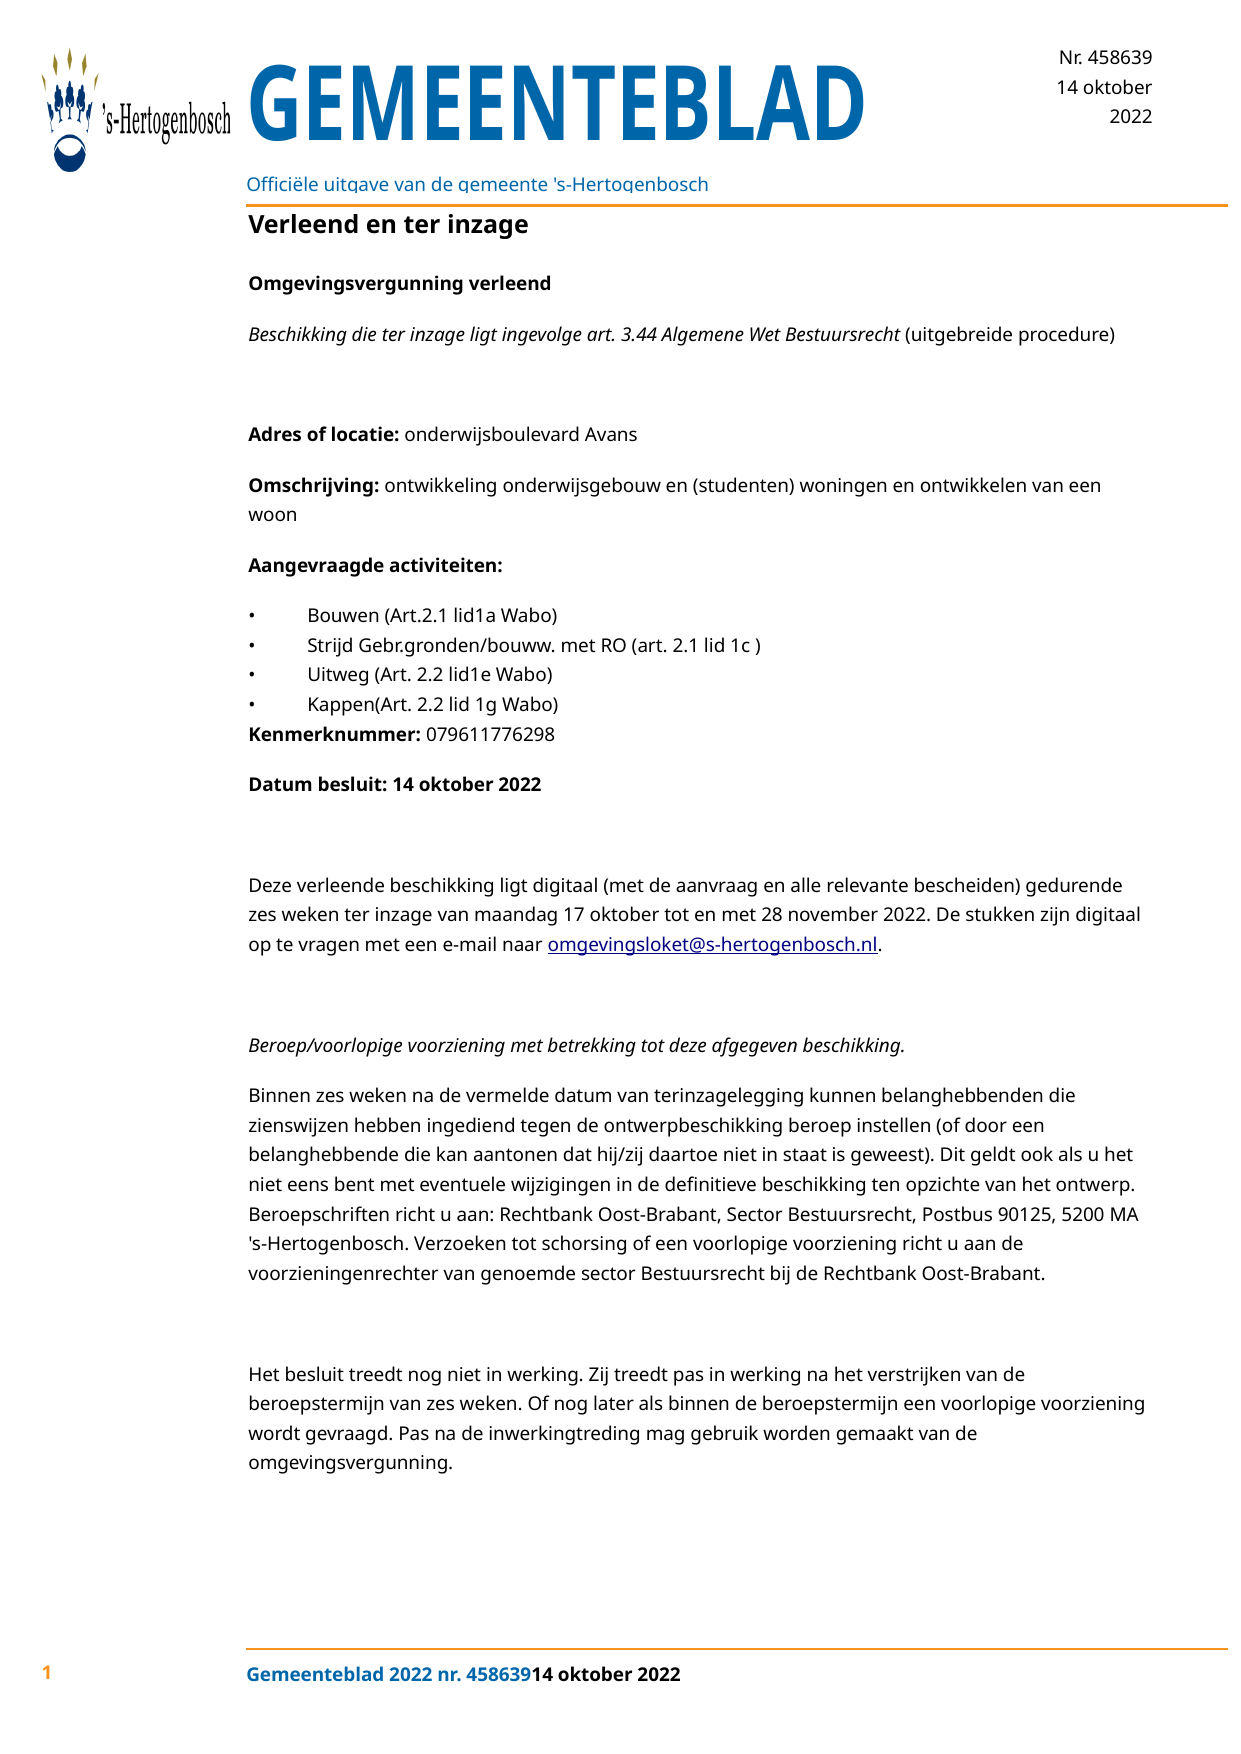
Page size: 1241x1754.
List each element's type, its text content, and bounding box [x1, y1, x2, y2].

text Deze verleende beschikking ligt digitaal (met de aanvraag en alle relevante bescheiden) gedurende zes weken ter inzage van maandag 17 oktober tot en met 28 november 2022. De stukken zijn digitaal op te vragen met een e-mail naar omgevingsloket@s-hertogenbosch.nl. [248, 872, 1152, 957]
text Binnen zes weken na de vermelde datum van terinzagelegging kunnen belanghebbenden die zienswijzen hebben ingediend tegen de ontwerpbeschikking beroep instellen (of door een belanghebbende die kan aantonen dat hij/zij daartoe niet in staat is geweest). Dit geldt ook als u het niet eens bent met eventuele wijzigingen in de definitieve beschikking ten opzichte van het ontwerp. Beroepschriften richt u aan: Rechtbank Oost-Brabant, Sector Bestuursrecht, Postbus 90125, 5200 MA 's-Hertogenbosch. Verzoeken tot schorsing of een voorlopige voorziening richt u aan de voorzieningenrechter van genoemde sector Bestuursrecht bij de Rechtbank Oost-Brabant. [248, 1082, 1152, 1286]
list Kappen(Art. 2.2 lid 1g Wabo) [248, 691, 1152, 717]
text Datum besluit: 14 oktober 2022 [248, 771, 1152, 797]
text Adres of locatie: onderwijsboulevard Avans [248, 422, 1152, 447]
picture [41, 47, 231, 172]
text Beroep/voorlopige voorziening met betrekking tot deze afgegeven beschikking. [248, 1032, 1152, 1058]
text Omschrijving: ontwikkeling onderwijsgebouw en (studenten) woningen en ontwikkelen van een woon [248, 472, 1152, 527]
text Het besluit treedt nog niet in werking. Zij treedt pas in werking na het verstrijken van de beroepstermijn van zes weken. Of nog later als binnen de beroepstermijn een voorlopige voorziening wordt gevraagd. Pas na de inwerkingtreding mag gebruik worden gemaakt van de omgevingsvergunning. [248, 1361, 1152, 1475]
text Beschikking die ter inzage ligt ingevolge art. 3.44 Algemene Wet Bestuursrecht (uitgebreide procedure) [248, 321, 1152, 346]
text Kenmerknummer: 079611776298 [248, 721, 1152, 746]
text Verleend en ter inzage [248, 207, 1152, 241]
list Bouwen (Art.2.1 lid1a Wabo) [248, 602, 1152, 628]
text Aangevraagde activiteiten: [248, 552, 1152, 578]
list Uitweg (Art. 2.2 lid1e Wabo) [248, 662, 1152, 687]
list Strijd Gebr.gronden/bouww. met RO (art. 2.1 lid 1c ) [248, 632, 1152, 658]
text Omgevingsvergunning verleend [248, 270, 1152, 296]
